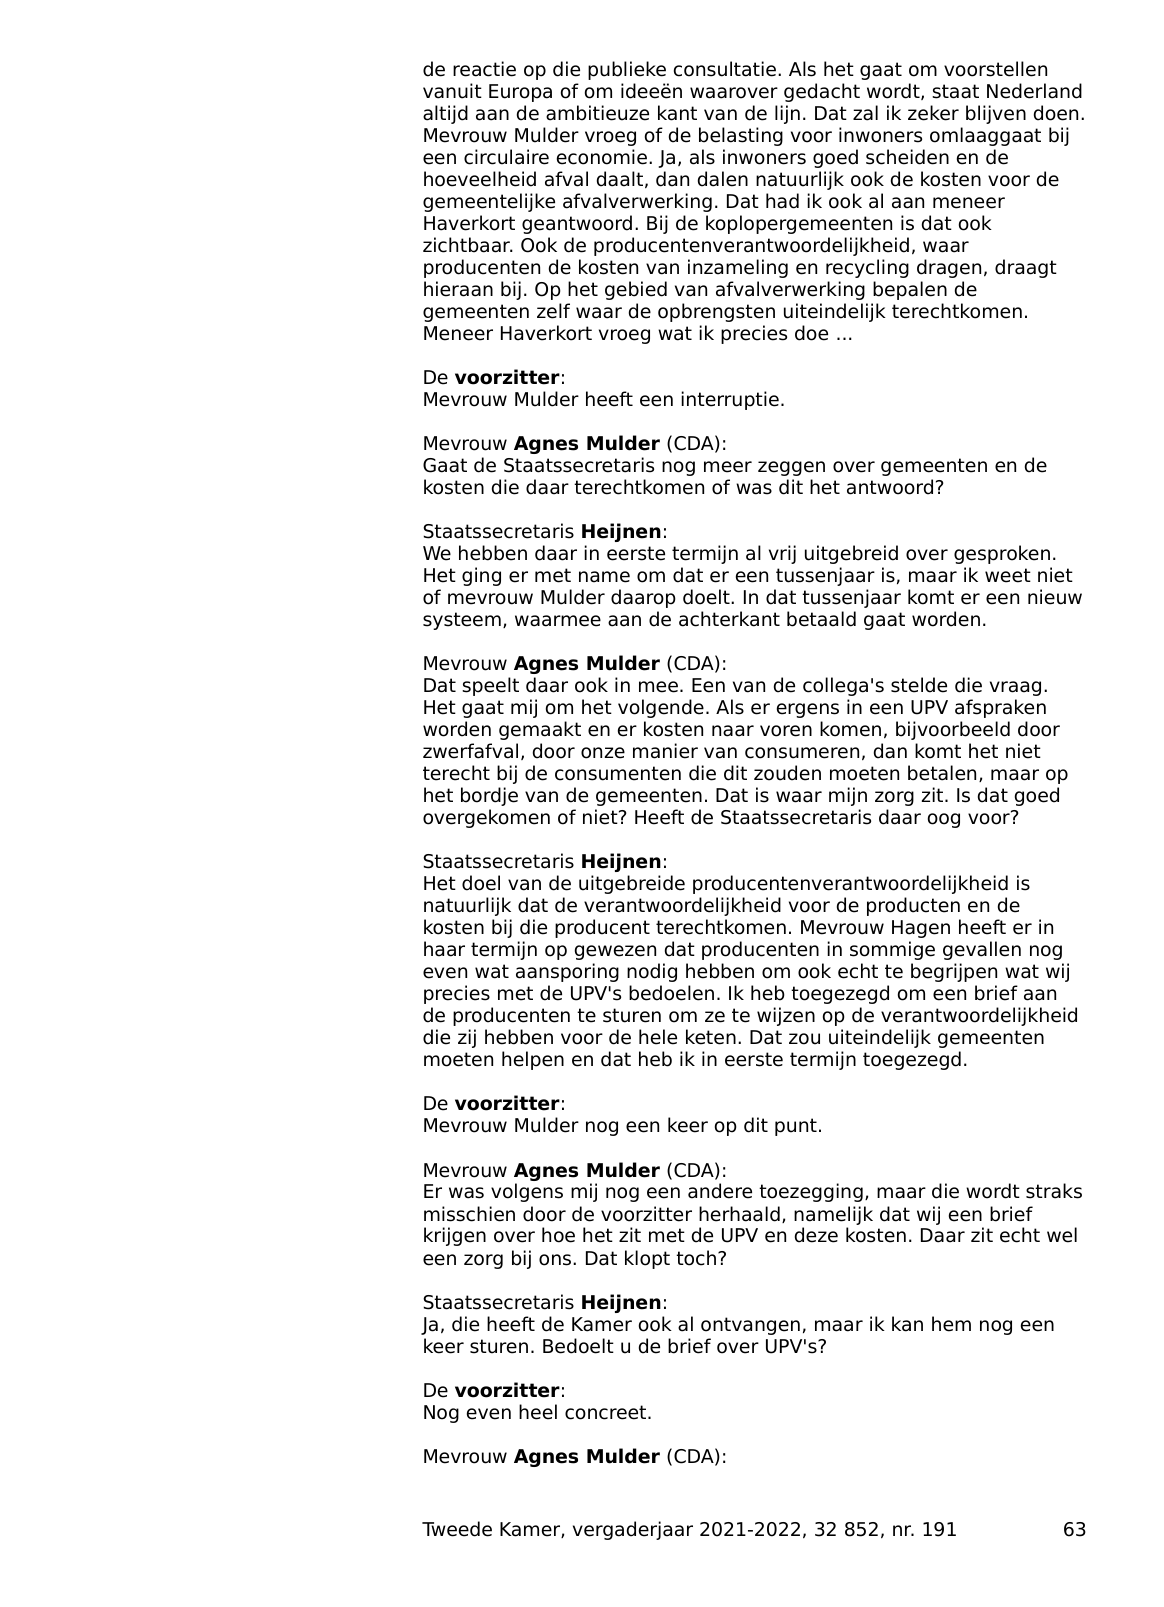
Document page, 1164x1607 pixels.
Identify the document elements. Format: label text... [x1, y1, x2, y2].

text Mevrouw Agnes Mulder (CDA): [422, 1446, 1087, 1468]
text De voorzitter: [422, 367, 1087, 389]
text Gaat de Staatssecretaris nog meer zeggen over gemeenten en de kosten die daar terechtkomen of was dit het antwoord? [422, 455, 1087, 499]
text Mevrouw Agnes Mulder (CDA): [422, 1159, 1087, 1181]
text de reactie op die publieke consultatie. Als het gaat om voorstellen vanuit Europa of om ideeën waarover gedacht wordt, staat Nederland altijd aan de ambitieuze kant van de lijn. Dat zal ik zeker blijven doen. [422, 59, 1087, 125]
text De voorzitter: [422, 1380, 1087, 1402]
text Dat speelt daar ook in mee. Een van de collega's stelde die vraag. Het gaat mij om het volgende. Als er ergens in een UPV afspraken worden gemaakt en er kosten naar voren komen, bijvoorbeeld door zwerfafval, door onze manier van consumeren, dan komt het niet terecht bij de consumenten die dit zouden moeten betalen, maar op het bordje van de gemeenten. Dat is waar mijn zorg zit. Is dat goed overgekomen of niet? Heeft de Staatssecretaris daar oog voor? [422, 675, 1087, 829]
text Het doel van de uitgebreide producentenverantwoordelijkheid is natuurlijk dat de verantwoordelijkheid voor de producten en de kosten bij die producent terechtkomen. Mevrouw Hagen heeft er in haar termijn op gewezen dat producenten in sommige gevallen nog even wat aansporing nodig hebben om ook echt te begrijpen wat wij precies met de UPV's bedoelen. Ik heb toegezegd om een brief aan de producenten te sturen om ze te wijzen op de verantwoordelijkheid die zij hebben voor de hele keten. Dat zou uiteindelijk gemeenten moeten helpen en dat heb ik in eerste termijn toegezegd. [422, 873, 1087, 1071]
text Mevrouw Mulder nog een keer op dit punt. [422, 1115, 1087, 1137]
text Staatssecretaris Heijnen: [422, 851, 1087, 873]
text Mevrouw Mulder heeft een interruptie. [422, 389, 1087, 411]
text Mevrouw Mulder vroeg of de belasting voor inwoners omlaaggaat bij een circulaire economie. Ja, als inwoners goed scheiden en de hoeveelheid afval daalt, dan dalen natuurlijk ook de kosten voor de gemeentelijke afvalverwerking. Dat had ik ook al aan meneer Haverkort geantwoord. Bij de koplopergemeenten is dat ook zichtbaar. Ook de producentenverantwoordelijkheid, waar producenten de kosten van inzameling en recycling dragen, draagt hieraan bij. Op het gebied van afvalverwerking bepalen de gemeenten zelf waar de opbrengsten uiteindelijk terechtkomen. [422, 125, 1087, 323]
text Mevrouw Agnes Mulder (CDA): [422, 433, 1087, 455]
text Mevrouw Agnes Mulder (CDA): [422, 653, 1087, 675]
text Nog even heel concreet. [422, 1402, 1087, 1424]
text Staatssecretaris Heijnen: [422, 1292, 1087, 1313]
text De voorzitter: [422, 1093, 1087, 1115]
text Ja, die heeft de Kamer ook al ontvangen, maar ik kan hem nog een keer sturen. Bedoelt u de brief over UPV's? [422, 1313, 1087, 1357]
text Er was volgens mij nog een andere toezegging, maar die wordt straks misschien door de voorzitter herhaald, namelijk dat wij een brief krijgen over hoe het zit met de UPV en deze kosten. Daar zit echt wel een zorg bij ons. Dat klopt toch? [422, 1181, 1087, 1269]
text We hebben daar in eerste termijn al vrij uitgebreid over gesproken. Het ging er met name om dat er een tussenjaar is, maar ik weet niet of mevrouw Mulder daarop doelt. In dat tussenjaar komt er een nieuw systeem, waarmee aan de achterkant betaald gaat worden. [422, 543, 1087, 631]
text Staatssecretaris Heijnen: [422, 521, 1087, 543]
text Meneer Haverkort vroeg wat ik precies doe ... [422, 323, 1087, 345]
